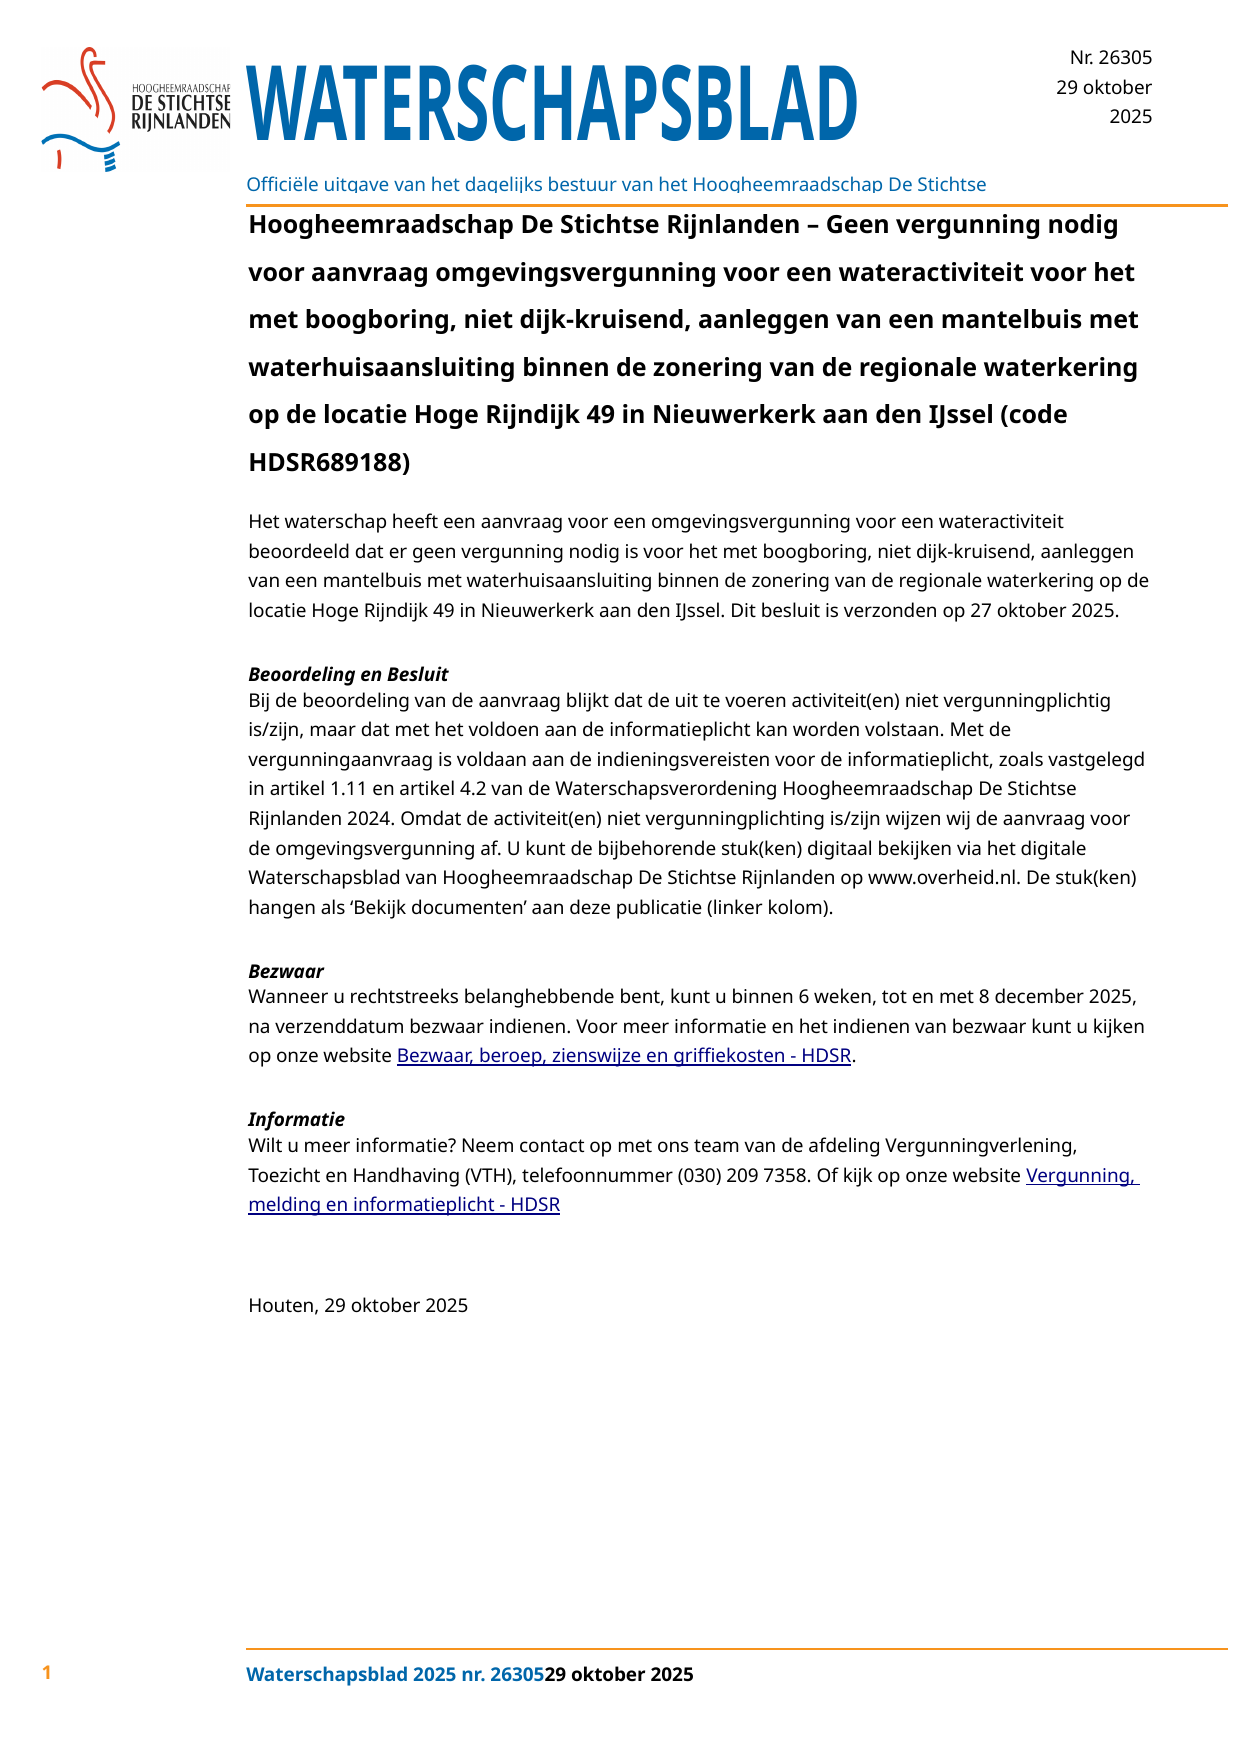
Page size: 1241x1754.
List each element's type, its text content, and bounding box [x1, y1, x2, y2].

text Hoogheemraadschap De Stichtse Rijnlanden – Geen vergunning nodig voor aanvraag omgevingsvergunning voor een wateractiviteit voor het met boogboring, niet dijk-kruisend, aanleggen van een mantelbuis met waterhuisaansluiting binnen de zonering van de regionale waterkering op de locatie Hoge Rijndijk 49 in Nieuwerkerk aan den IJssel (code HDSR689188) [248, 207, 1152, 479]
text Informatie [248, 1107, 1152, 1132]
text Beoordeling en Besluit [248, 661, 1152, 687]
text Het waterschap heeft een aanvraag voor een omgevingsvergunning voor een wateractiviteit beoordeeld dat er geen vergunning nodig is voor het met boogboring, niet dijk-kruisend, aanleggen van een mantelbuis met waterhuisaansluiting binnen de zonering van de regionale waterkering op de locatie Hoge Rijndijk 49 in Nieuwerkerk aan den IJssel. Dit besluit is verzonden op 27 oktober 2025. [248, 508, 1152, 623]
picture [41, 47, 231, 172]
text Bij de beoordeling van de aanvraag blijkt dat de uit te voeren activiteit(en) niet vergunningplichtig is/zijn, maar dat met het voldoen aan de informatieplicht kan worden volstaan. Met de vergunningaanvraag is voldaan aan de indieningsvereisten voor de informatieplicht, zoals vastgelegd in artikel 1.11 en artikel 4.2 van de Waterschapsverordening Hoogheemraadschap De Stichtse Rijnlanden 2024. Omdat de activiteit(en) niet vergunningplichting is/zijn wijzen wij de aanvraag voor de omgevingsvergunning af. U kunt de bijbehorende stuk(ken) digitaal bekijken via het digitale Waterschapsblad van Hoogheemraadschap De Stichtse Rijnlanden op www.overheid.nl. De stuk(ken) hangen als ‘Bekijk documenten’ aan deze publicatie (linker kolom). [248, 687, 1152, 919]
text Houten, 29 oktober 2025 [248, 1292, 1152, 1318]
text Wilt u meer informatie? Neem contact op met ons team van de afdeling Vergunningverlening, Toezicht en Handhaving (VTH), telefoonnummer (030) 209 7358. Of kijk op onze website Vergunning, melding en informatieplicht - HDSR [248, 1132, 1152, 1217]
text Bezwaar [248, 958, 1152, 983]
text Wanneer u rechtstreeks belanghebbende bent, kunt u binnen 6 weken, tot en met 8 december 2025, na verzenddatum bezwaar indienen. Voor meer informatie en het indienen van bezwaar kunt u kijken op onze website Bezwaar, beroep, zienswijze en griffiekosten - HDSR. [248, 983, 1152, 1068]
